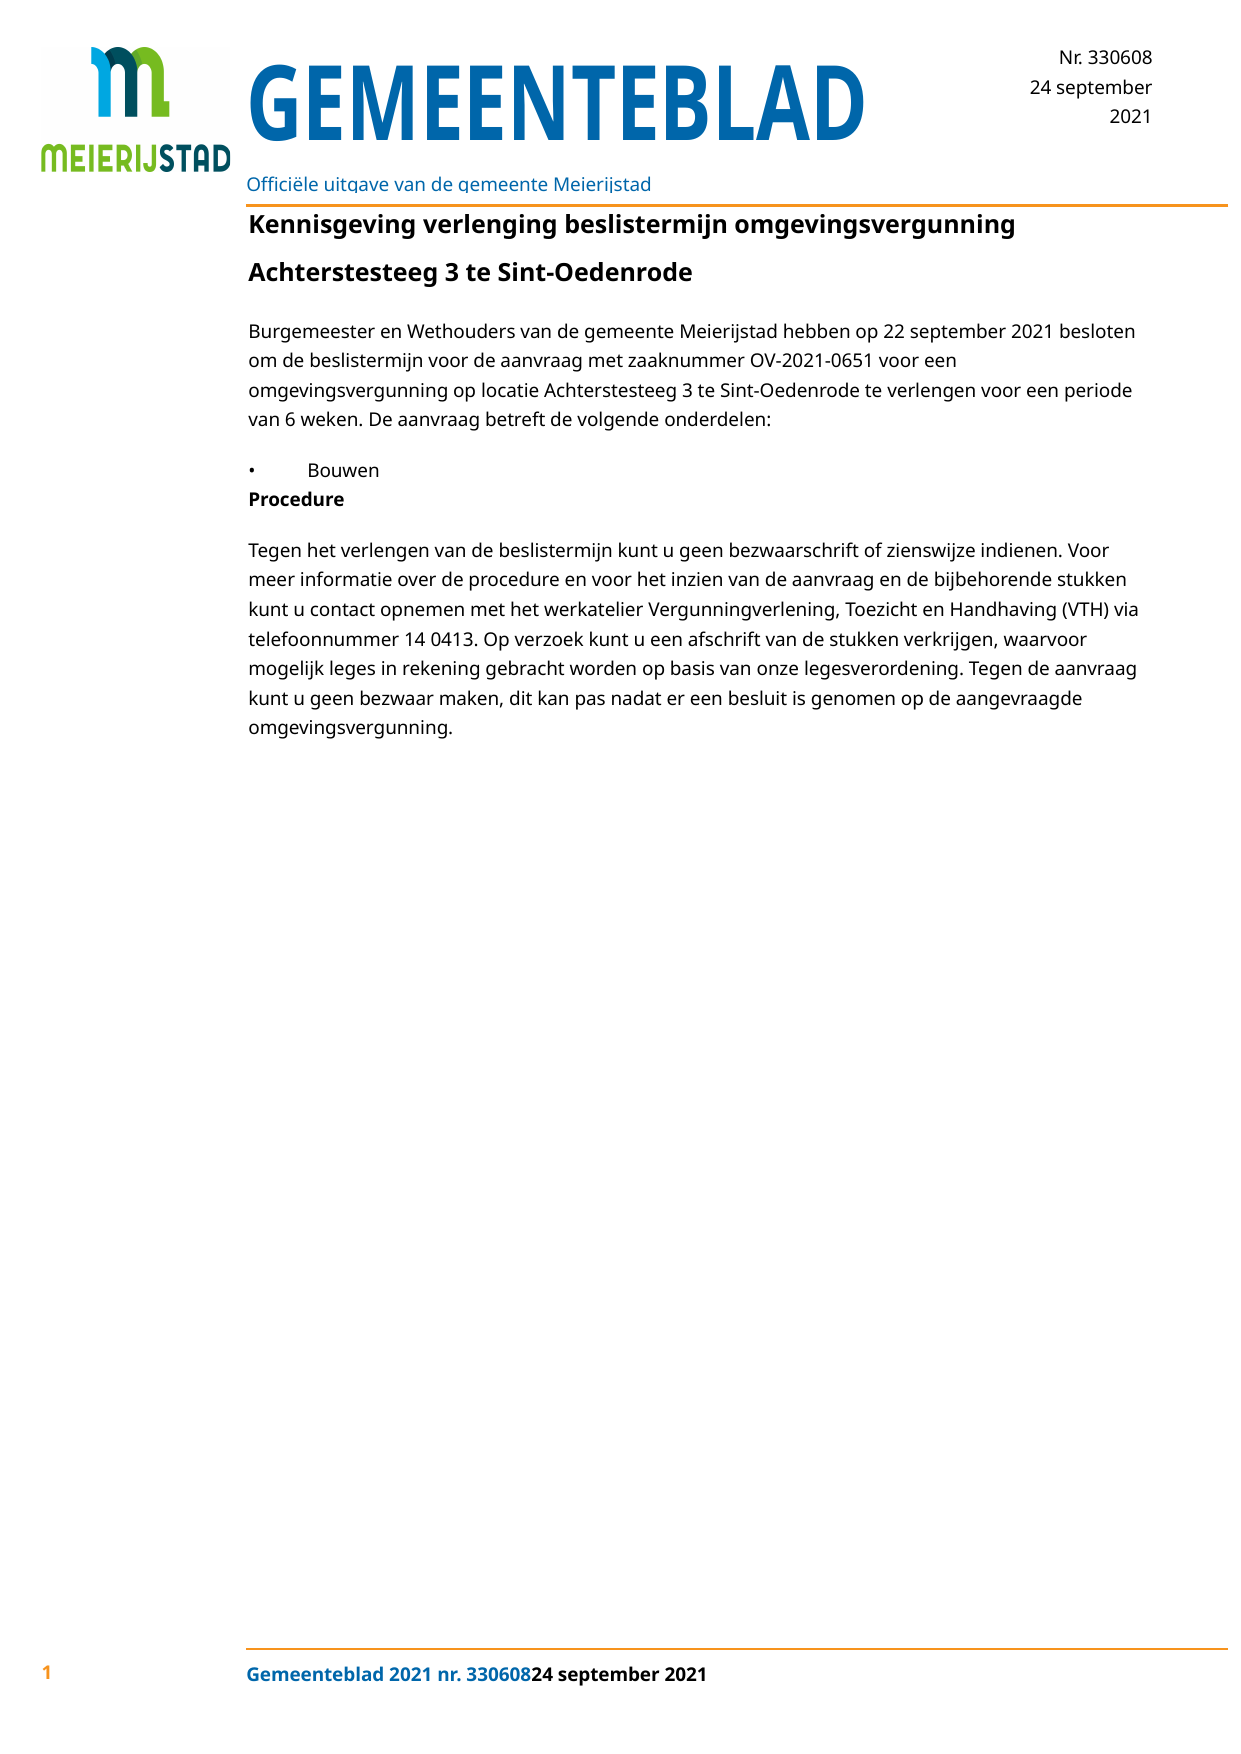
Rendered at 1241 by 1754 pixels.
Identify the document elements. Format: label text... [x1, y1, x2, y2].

text Procedure [248, 487, 1152, 512]
text Kennisgeving verlenging beslistermijn omgevingsvergunning Achterstesteeg 3 te Sint-Oedenrode [248, 207, 1152, 288]
list Bouwen [248, 457, 1152, 483]
picture [41, 47, 231, 172]
text Burgemeester en Wethouders van de gemeente Meierijstad hebben op 22 september 2021 besloten om de beslistermijn voor de aanvraag met zaaknummer OV-2021-0651 voor een omgevingsvergunning op locatie Achterstesteeg 3 te Sint-Oedenrode te verlengen voor een periode van 6 weken. De aanvraag betreft de volgende onderdelen: [248, 318, 1152, 432]
text Tegen het verlengen van de beslistermijn kunt u geen bezwaarschrift of zienswijze indienen. Voor meer informatie over de procedure en voor het inzien van de aanvraag en de bijbehorende stukken kunt u contact opnemen met het werkatelier Vergunningverlening, Toezicht en Handhaving (VTH) via telefoonnummer 14 0413. Op verzoek kunt u een afschrift van de stukken verkrijgen, waarvoor mogelijk leges in rekening gebracht worden op basis van onze legesverordening. Tegen de aanvraag kunt u geen bezwaar maken, dit kan pas nadat er een besluit is genomen op de aangevraagde omgevingsvergunning. [248, 537, 1152, 740]
